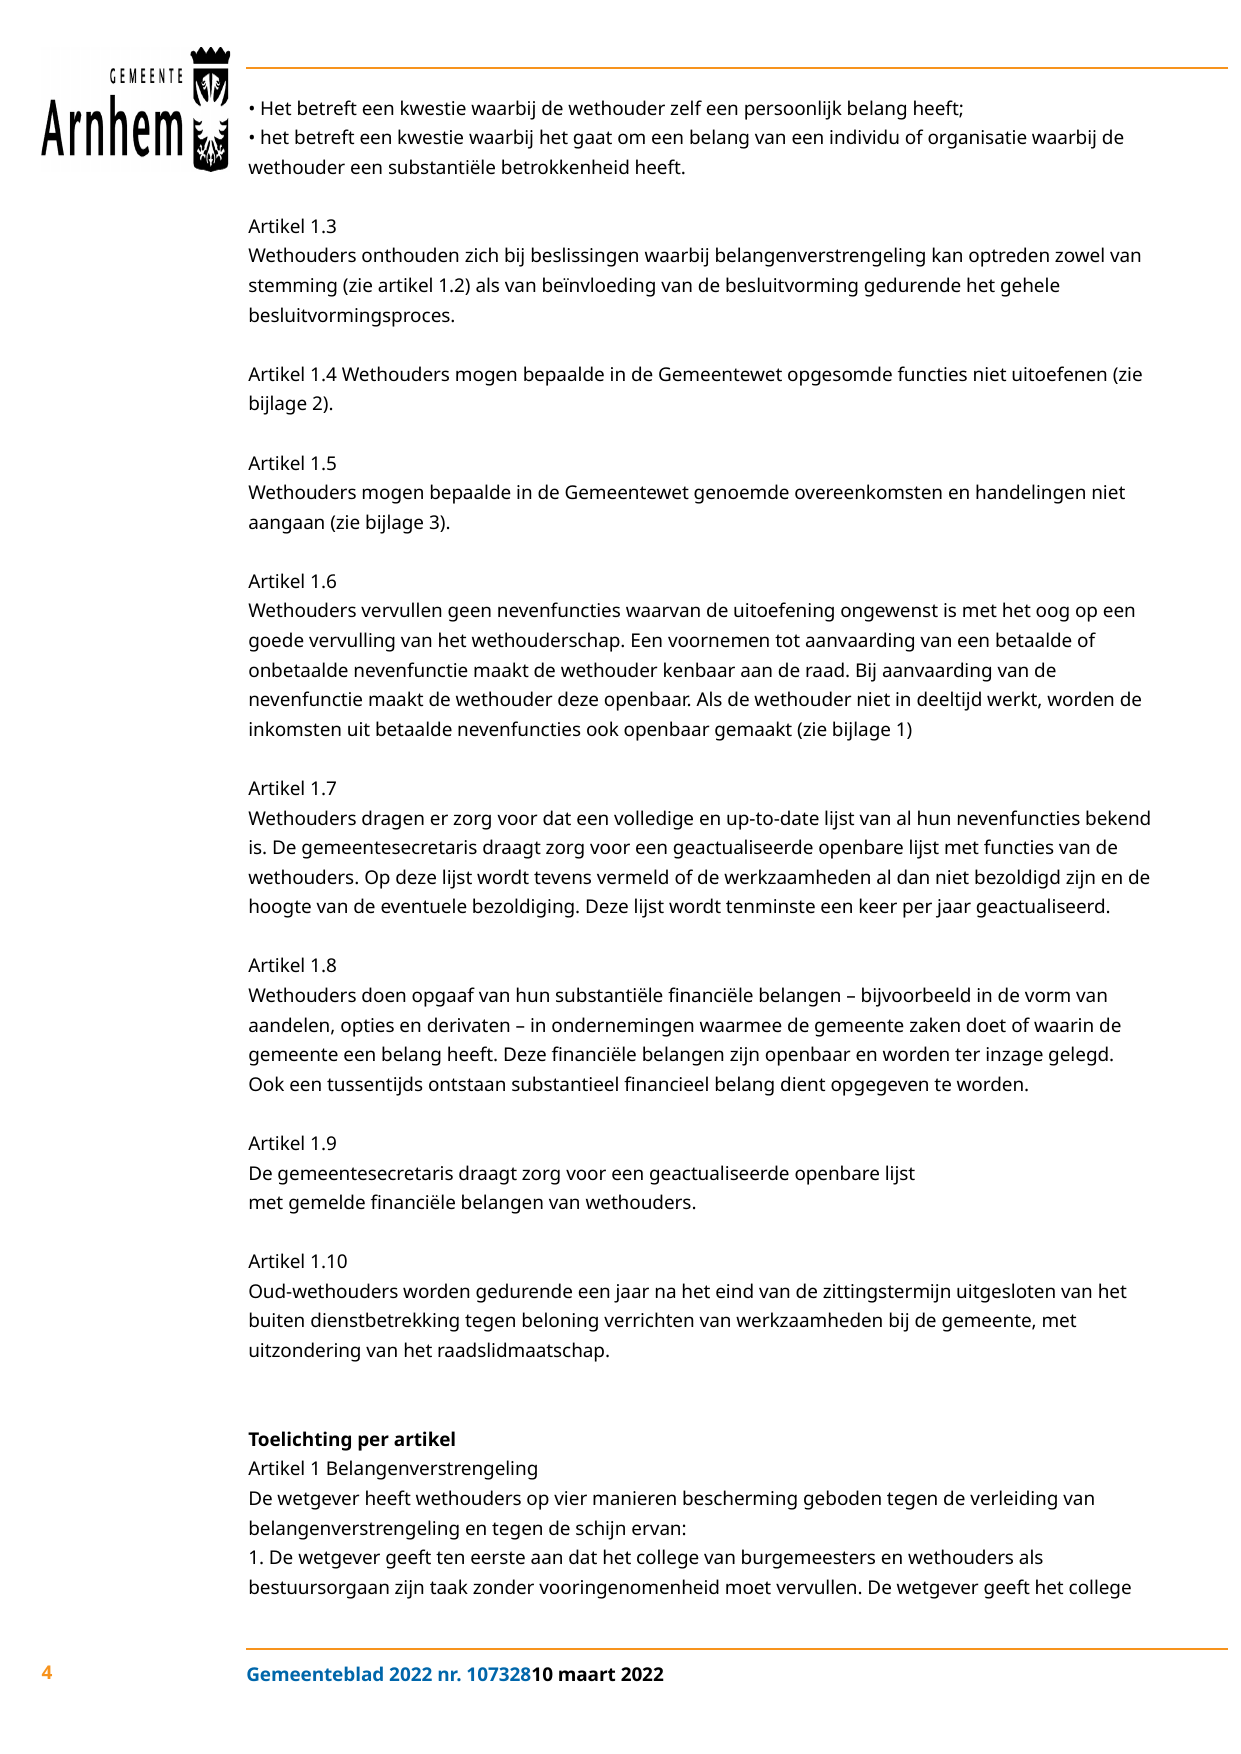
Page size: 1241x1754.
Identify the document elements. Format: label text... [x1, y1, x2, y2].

text Artikel 1.5 [248, 450, 1152, 476]
text Artikel 1.6 [248, 568, 1152, 594]
text Artikel 1.7 [248, 775, 1152, 801]
picture [41, 47, 231, 172]
text Artikel 1 Belangenverstrengeling [248, 1456, 1152, 1481]
text Toelichting per artikel [248, 1426, 1152, 1452]
text De wetgever heeft wethouders op vier manieren bescherming geboden tegen de verleiding van belangenverstrengeling en tegen de schijn ervan: [248, 1485, 1152, 1541]
text Wethouders onthouden zich bij beslissingen waarbij belangenverstrengeling kan optreden zowel van stemming (zie artikel 1.2) als van beïnvloeding van de besluitvorming gedurende het gehele besluitvormingsproces. [248, 243, 1152, 328]
text Artikel 1.3 [248, 213, 1152, 239]
text Wethouders dragen er zorg voor dat een volledige en up-to-date lijst van al hun nevenfuncties bekend is. De gemeentesecretaris draagt zorg voor een geactualiseerde openbare lijst met functies van de wethouders. Op deze lijst wordt tevens vermeld of de werkzaamheden al dan niet bezoldigd zijn en de hoogte van de eventuele bezoldiging. Deze lijst wordt tenminste een keer per jaar geactualiseerd. [248, 805, 1152, 919]
text Wethouders doen opgaaf van hun substantiële financiële belangen – bijvoorbeeld in de vorm van aandelen, opties en derivaten – in ondernemingen waarmee de gemeente zaken doet of waarin de gemeente een belang heeft. Deze financiële belangen zijn openbaar en worden ter inzage gelegd. Ook een tussentijds ontstaan substantieel financieel belang dient opgegeven te worden. [248, 982, 1152, 1097]
text met gemelde financiële belangen van wethouders. [248, 1189, 1152, 1215]
text Wethouders mogen bepaalde in de Gemeentewet genoemde overeenkomsten en handelingen niet aangaan (zie bijlage 3). [248, 479, 1152, 535]
text Wethouders vervullen geen nevenfuncties waarvan de uitoefening ongewenst is met het oog op een goede vervulling van het wethouderschap. Een voornemen tot aanvaarding van een betaalde of onbetaalde nevenfunctie maakt de wethouder kenbaar aan de raad. Bij aanvaarding van de nevenfunctie maakt de wethouder deze openbaar. Als de wethouder niet in deeltijd werkt, worden de inkomsten uit betaalde nevenfuncties ook openbaar gemaakt (zie bijlage 1) [248, 598, 1152, 742]
text Artikel 1.8 [248, 953, 1152, 978]
text Artikel 1.10 [248, 1248, 1152, 1274]
text Oud-wethouders worden gedurende een jaar na het eind van de zittingstermijn uitgesloten van het buiten dienstbetrekking tegen beloning verrichten van werkzaamheden bij de gemeente, met uitzondering van het raadslidmaatschap. [248, 1278, 1152, 1363]
text • het betreft een kwestie waarbij het gaat om een belang van een individu of organisatie waarbij de wethouder een substantiële betrokkenheid heeft. [248, 124, 1152, 180]
text 1. De wetgever geeft ten eerste aan dat het college van burgemeesters en wethouders als bestuursorgaan zijn taak zonder vooringenomenheid moet vervullen. De wetgever geeft het college [248, 1544, 1152, 1600]
text Artikel 1.4 Wethouders mogen bepaalde in de Gemeentewet opgesomde functies niet uitoefenen (zie bijlage 2). [248, 361, 1152, 416]
text • Het betreft een kwestie waarbij de wethouder zelf een persoonlijk belang heeft; [248, 95, 1152, 121]
text De gemeentesecretaris draagt zorg voor een geactualiseerde openbare lijst [248, 1160, 1152, 1186]
text Artikel 1.9 [248, 1130, 1152, 1156]
